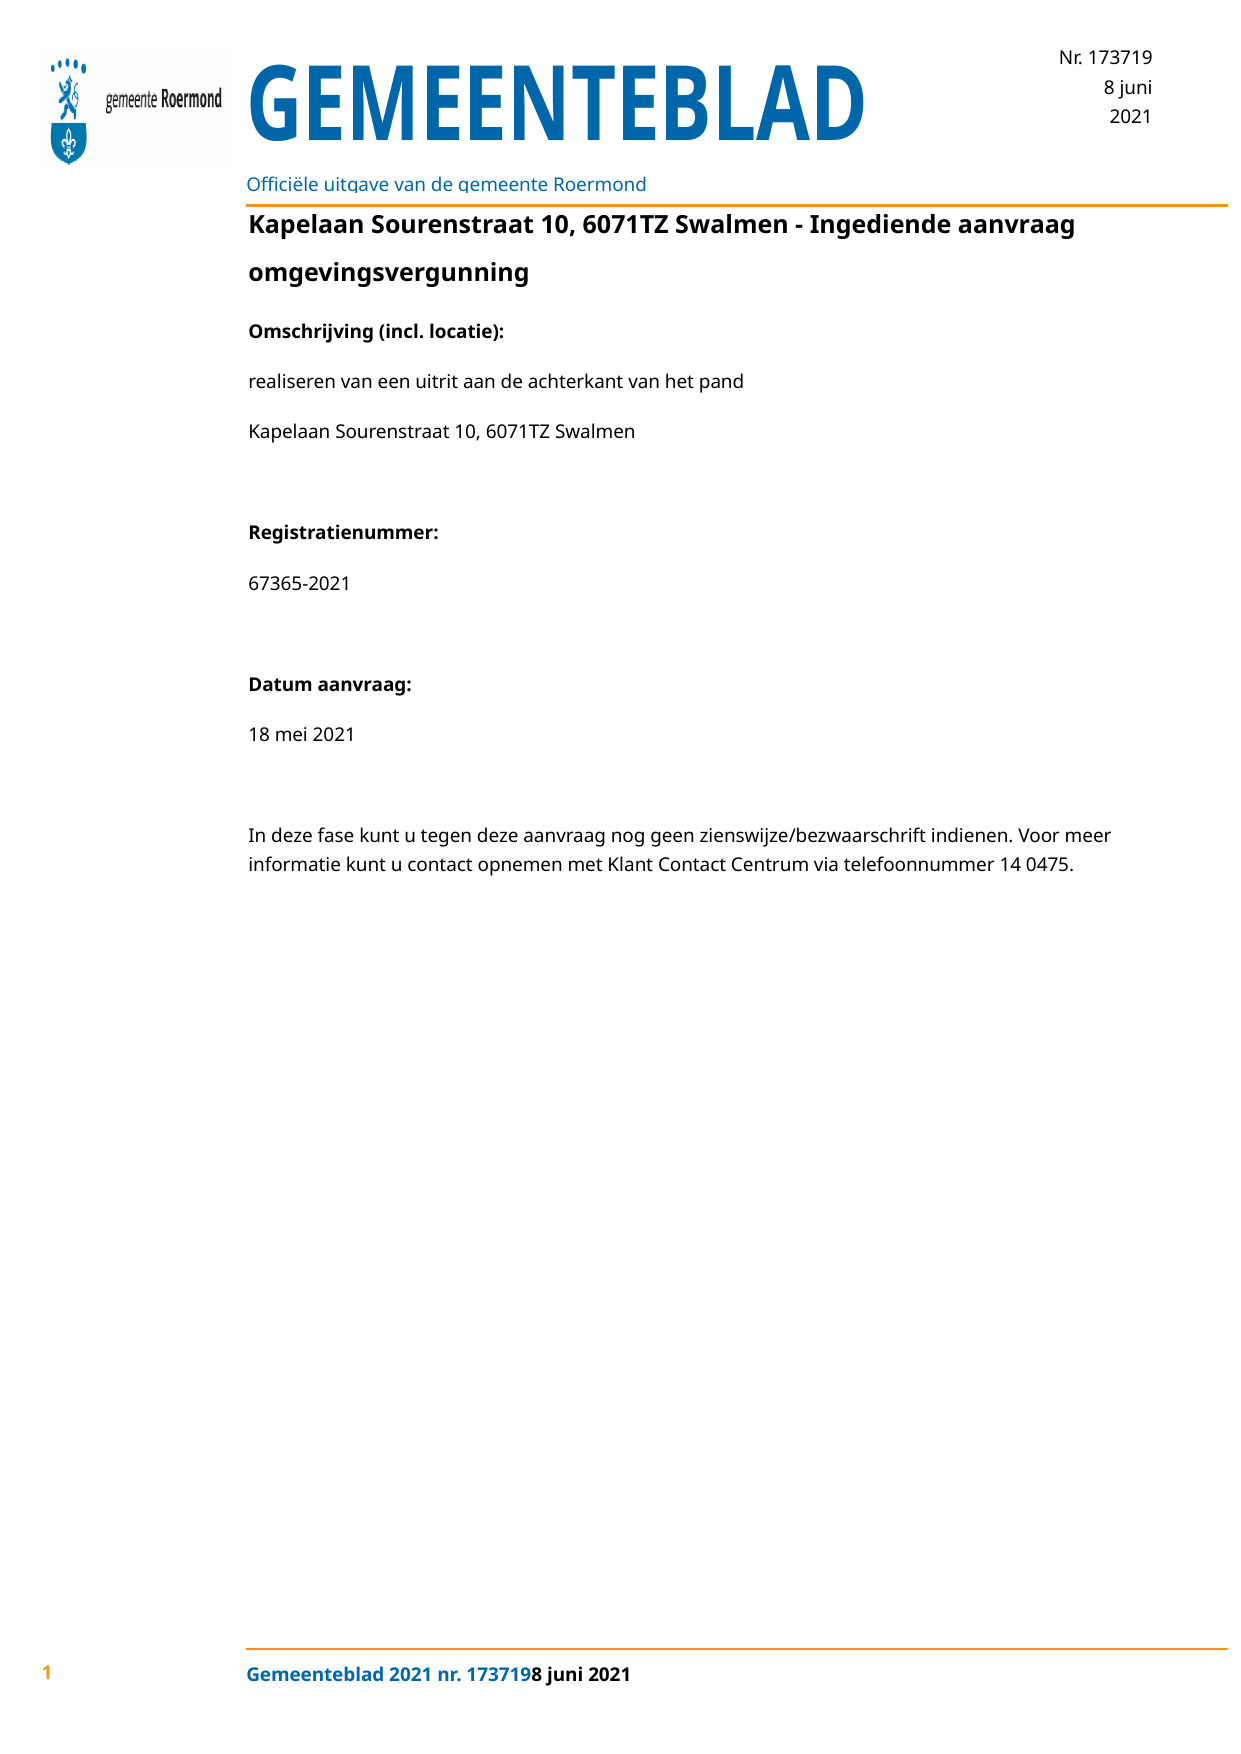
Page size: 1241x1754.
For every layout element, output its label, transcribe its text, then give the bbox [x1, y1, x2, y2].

text Kapelaan Sourenstraat 10, 6071TZ Swalmen [248, 419, 1152, 444]
text 18 mei 2021 [248, 721, 1152, 747]
picture [41, 47, 231, 172]
text Datum aanvraag: [248, 671, 1152, 697]
text 67365-2021 [248, 570, 1152, 596]
text realiseren van een uitrit aan de achterkant van het pand [248, 368, 1152, 394]
text Registratienummer: [248, 519, 1152, 545]
text In deze fase kunt u tegen deze aanvraag nog geen zienswijze/bezwaarschrift indienen. Voor meer informatie kunt u contact opnemen met Klant Contact Centrum via telefoonnummer 14 0475. [248, 822, 1152, 877]
text Omschrijving (incl. locatie): [248, 318, 1152, 344]
text Kapelaan Sourenstraat 10, 6071TZ Swalmen - Ingediende aanvraag omgevingsvergunning [248, 207, 1152, 288]
